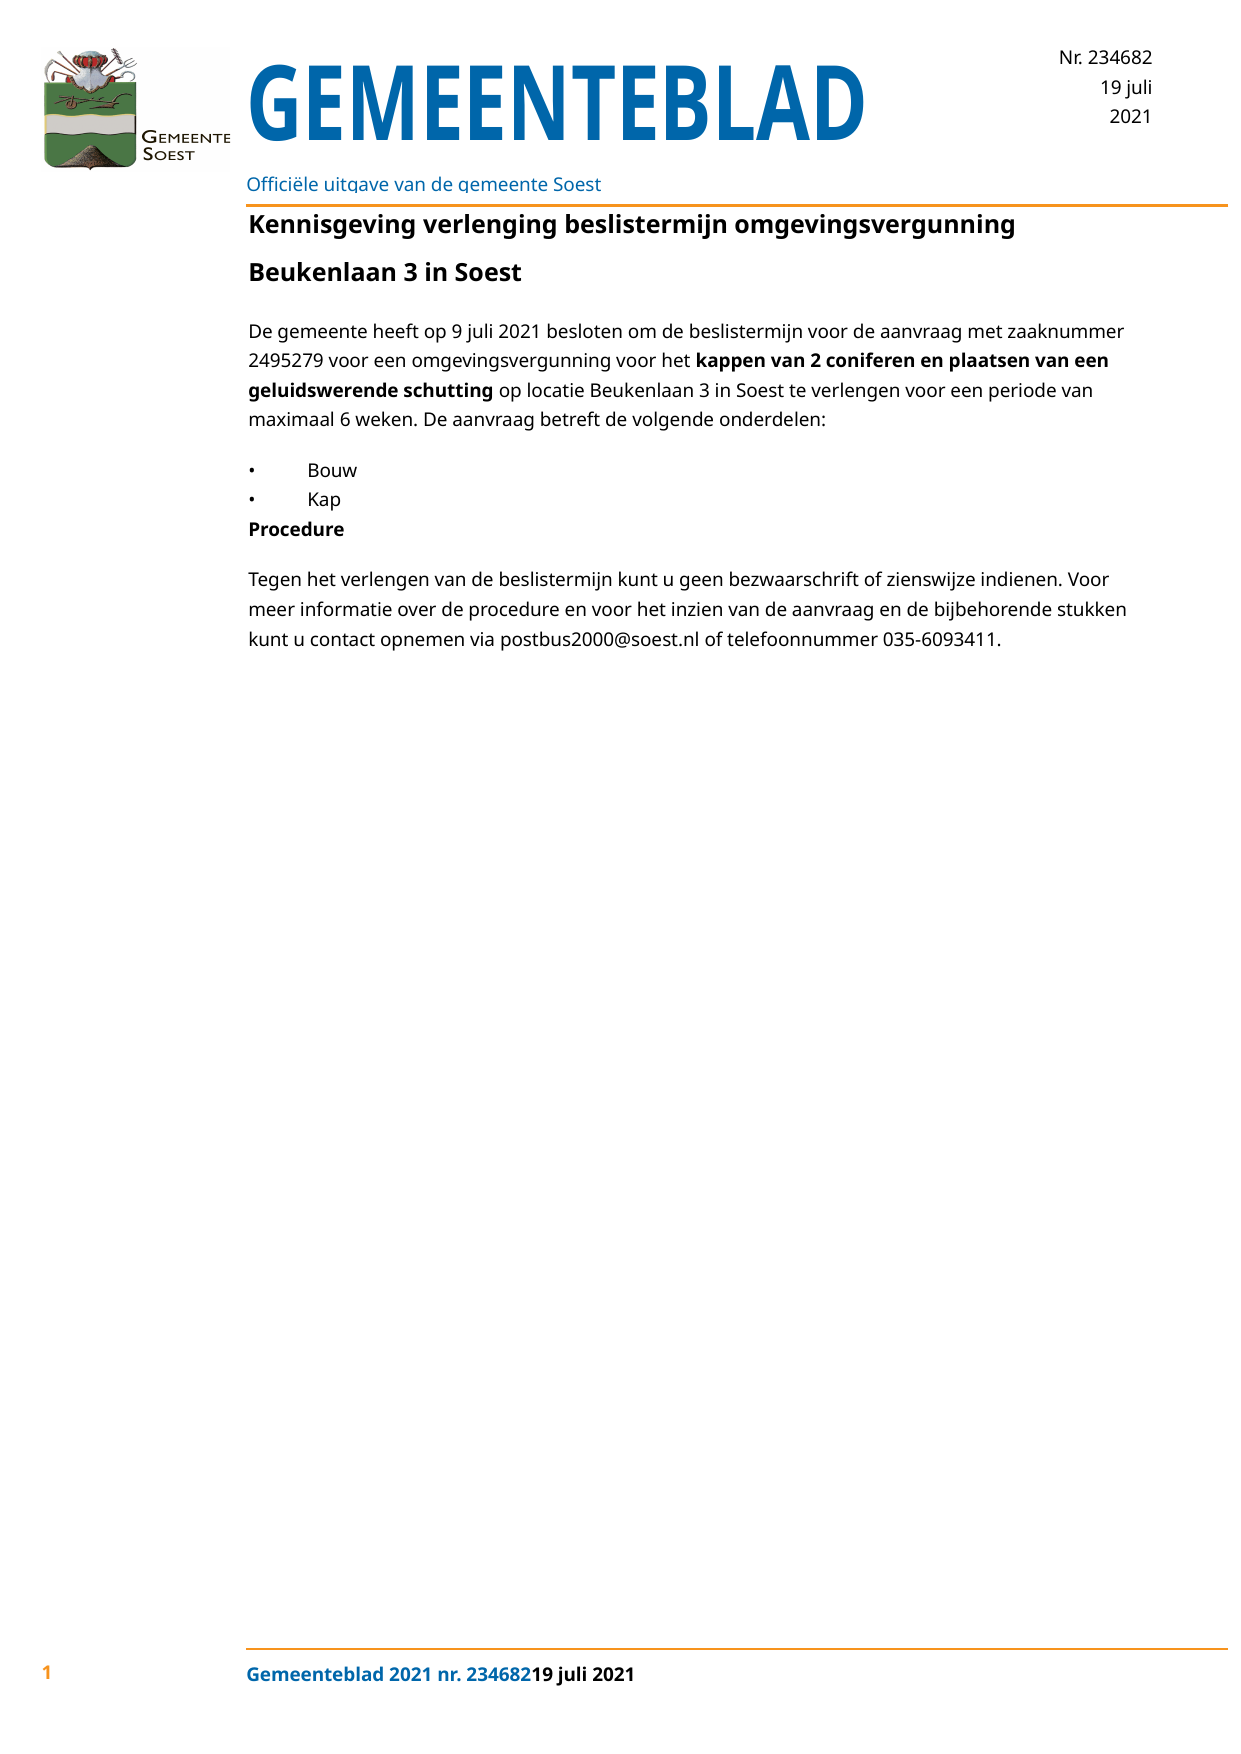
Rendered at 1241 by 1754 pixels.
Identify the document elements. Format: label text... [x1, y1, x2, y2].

text Procedure [248, 516, 1152, 542]
list Kap [248, 487, 1152, 512]
picture [41, 47, 231, 172]
text Tegen het verlengen van de beslistermijn kunt u geen bezwaarschrift of zienswijze indienen. Voor meer informatie over de procedure en voor het inzien van de aanvraag en de bijbehorende stukken kunt u contact opnemen via postbus2000@soest.nl of telefoonnummer 035-6093411. [248, 567, 1152, 652]
text De gemeente heeft op 9 juli 2021 besloten om de beslistermijn voor de aanvraag met zaaknummer 2495279 voor een omgevingsvergunning voor het kappen van 2 coniferen en plaatsen van een geluidswerende schutting op locatie Beukenlaan 3 in Soest te verlengen voor een periode van maximaal 6 weken. De aanvraag betreft de volgende onderdelen: [248, 318, 1152, 432]
text Kennisgeving verlenging beslistermijn omgevingsvergunning Beukenlaan 3 in Soest [248, 207, 1152, 288]
list Bouw [248, 457, 1152, 483]
